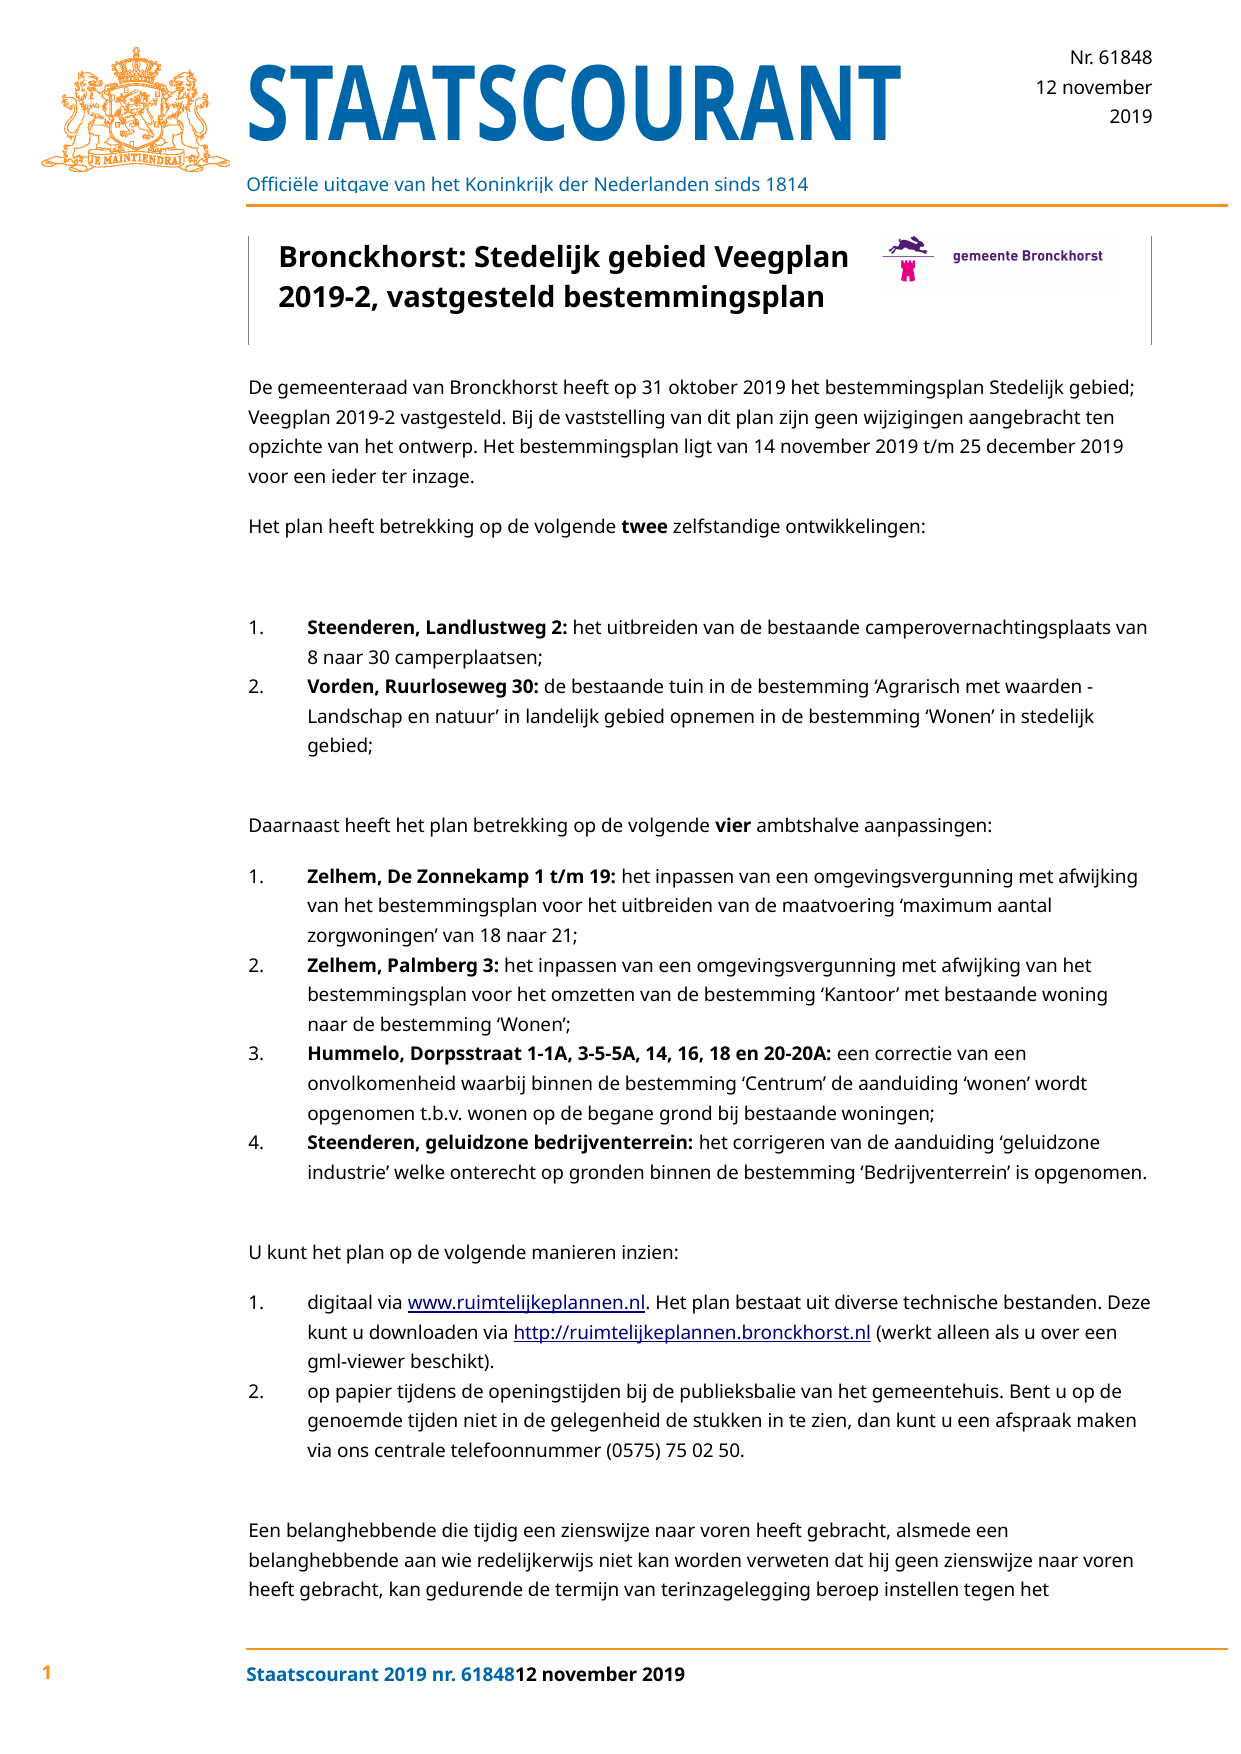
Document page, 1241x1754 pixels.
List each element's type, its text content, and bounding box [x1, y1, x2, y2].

text De gemeenteraad van Bronckhorst heeft op 31 oktober 2019 het bestemmingsplan Stedelijk gebied; Veegplan 2019-2 vastgesteld. Bij de vaststelling van dit plan zijn geen wijzigingen aangebracht ten opzichte van het ontwerp. Het bestemmingsplan ligt van 14 november 2019 t/m 25 december 2019 voor een ieder ter inzage. [248, 374, 1152, 489]
list digitaal via www.ruimtelijkeplannen.nl. Het plan bestaat uit diverse technische bestanden. Deze kunt u downloaden via http://ruimtelijkeplannen.bronckhorst.nl (werkt alleen als u over een gml-viewer beschikt). [248, 1289, 1152, 1374]
list op papier tijdens de openingstijden bij de publieksbalie van het gemeentehuis. Bent u op de genoemde tijden niet in de gelegenheid de stukken in te zien, dan kunt u een afspraak maken via ons centrale telefoonnummer (0575) 75 02 50. [248, 1378, 1152, 1463]
picture [882, 236, 1119, 289]
picture [41, 47, 231, 172]
text Een belanghebbende die tijdig een zienswijze naar voren heeft gebracht, alsmede een belanghebbende aan wie redelijkerwijs niet kan worden verweten dat hij geen zienswijze naar voren heeft gebracht, kan gedurende de termijn van terinzagelegging beroep instellen tegen het [248, 1517, 1152, 1602]
list Zelhem, Palmberg 3: het inpassen van een omgevingsvergunning met afwijking van het bestemmingsplan voor het omzetten van de bestemming ‘Kantoor’ met bestaande woning naar de bestemming ‘Wonen’; [248, 952, 1152, 1037]
table_header [850, 236, 1151, 345]
list Vorden, Ruurloseweg 30: de bestaande tuin in de bestemming ‘Agrarisch met waarden - Landschap en natuur’ in landelijk gebied opnemen in de bestemming ‘Wonen’ in stedelijk gebied; [248, 673, 1152, 758]
list Zelhem, De Zonnekamp 1 t/m 19: het inpassen van een omgevingsvergunning met afwijking van het bestemmingsplan voor het uitbreiden van de maatvoering ‘maximum aantal zorgwoningen’ van 18 naar 21; [248, 863, 1152, 948]
list Steenderen, Landlustweg 2: het uitbreiden van de bestaande camperovernachtingsplaats van 8 naar 30 camperplaatsen; [248, 614, 1152, 669]
list Hummelo, Dorpsstraat 1-1A, 3-5-5A, 14, 16, 18 en 20-20A: een correctie van een onvolkomenheid waarbij binnen de bestemming ‘Centrum’ de aanduiding ‘wonen’ wordt opgenomen t.b.v. wonen op de begane grond bij bestaande woningen; [248, 1041, 1152, 1125]
table_header Bronckhorst: Stedelijk gebied Veegplan 2019-2, vastgesteld bestemmingsplan [249, 236, 850, 345]
text U kunt het plan op de volgende manieren inzien: [248, 1239, 1152, 1264]
list Steenderen, geluidzone bedrijventerrein: het corrigeren van de aanduiding ‘geluidzone industrie’ welke onterecht op gronden binnen de bestemming ‘Bedrijventerrein’ is opgenomen. [248, 1129, 1152, 1184]
text Het plan heeft betrekking op de volgende twee zelfstandige ontwikkelingen: [248, 513, 1152, 539]
text Daarnaast heeft het plan betrekking op de volgende vier ambtshalve aanpassingen: [248, 813, 1152, 838]
